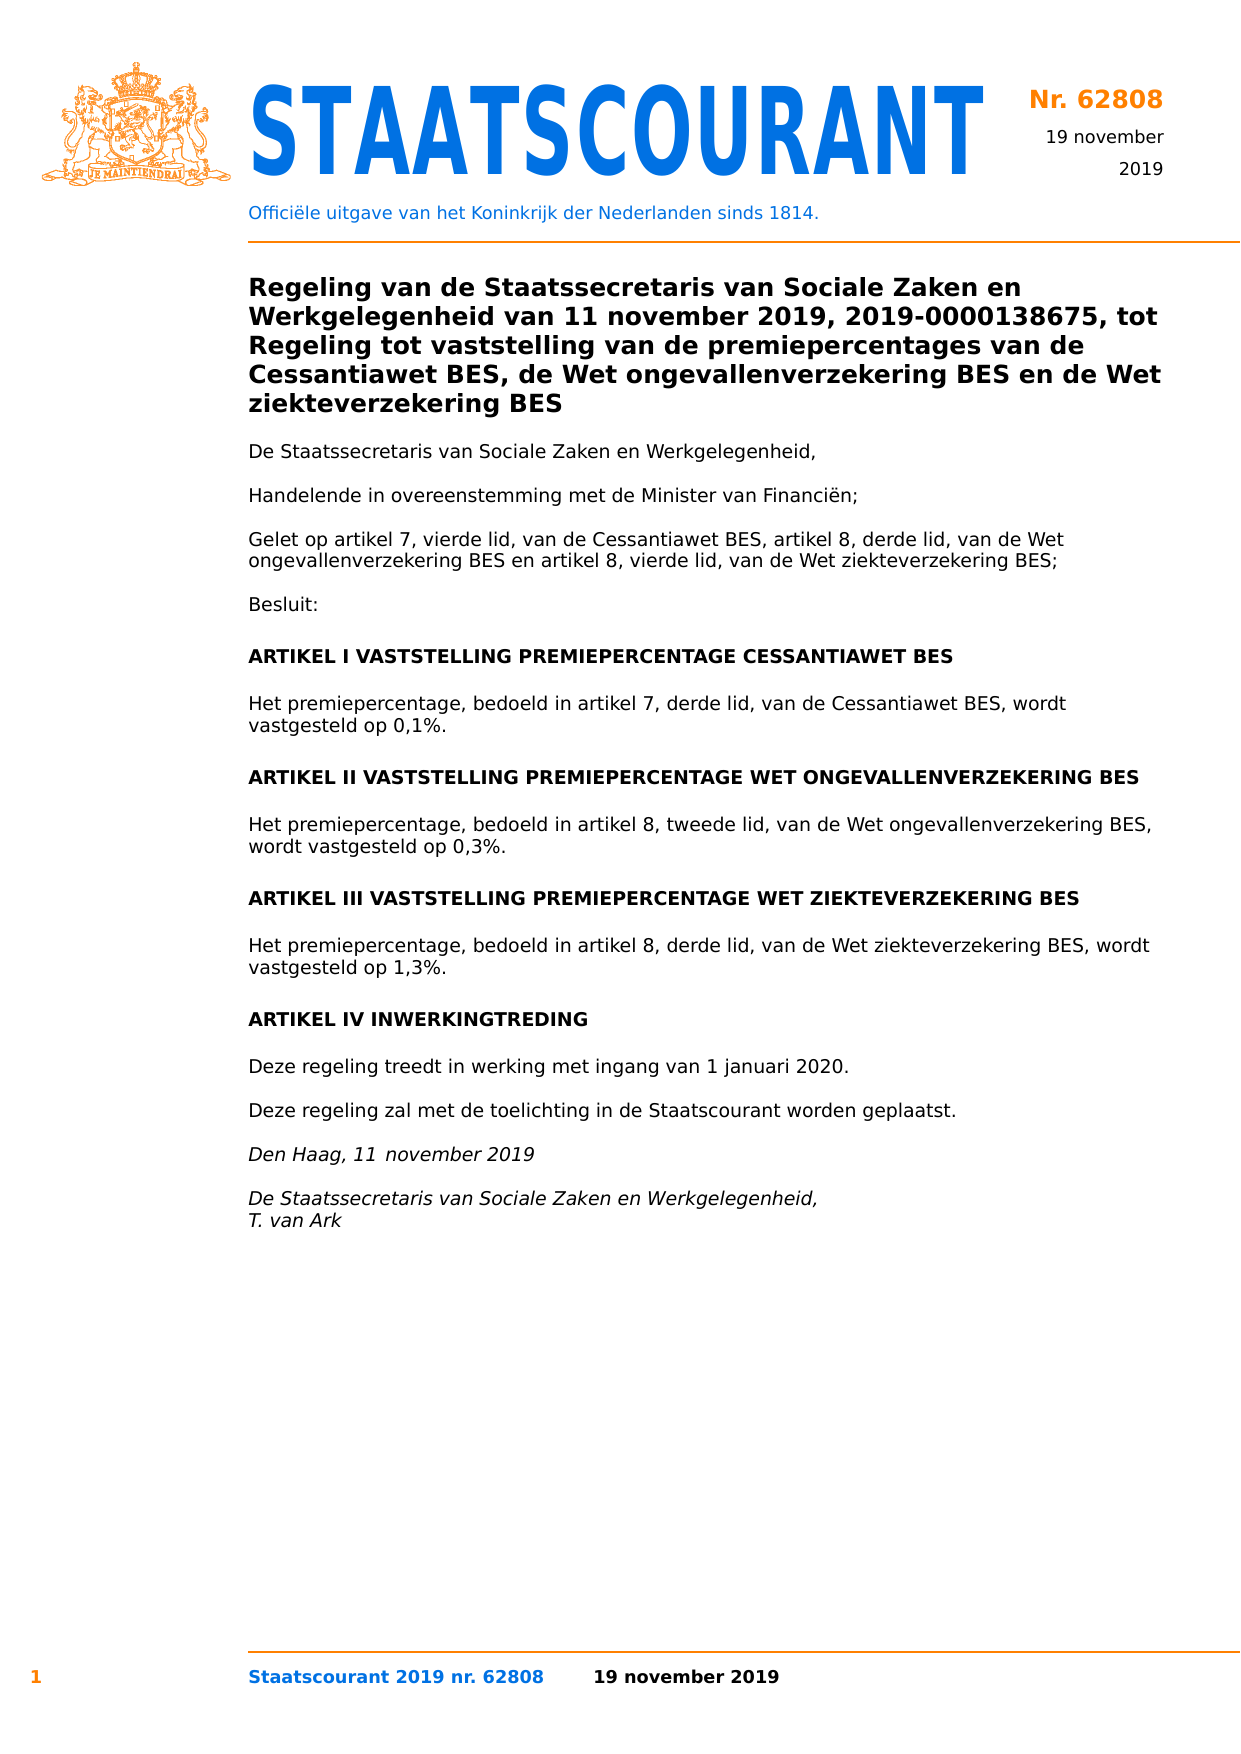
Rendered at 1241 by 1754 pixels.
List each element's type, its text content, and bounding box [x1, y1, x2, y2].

table_header Nr. 62808 [998, 62, 1240, 121]
text Besluit: [248, 594, 1163, 616]
text Deze regeling treedt in werking met ingang van 1 januari 2020. [248, 1056, 1163, 1078]
table_header STAATSCOURANT [248, 62, 998, 203]
text De Staatssecretaris van Sociale Zaken en Werkgelegenheid, T. van Ark [248, 1188, 1163, 1232]
text Het premiepercentage, bedoeld in artikel 7, derde lid, van de Cessantiawet BES, wordt vastgesteld op 0,1%. [248, 693, 1163, 737]
subtitle ARTIKEL IV INWERKINGTREDING [248, 1009, 1163, 1031]
subtitle ARTIKEL I VASTSTELLING PREMIEPERCENTAGE CESSANTIAWET BES [248, 646, 1163, 668]
table_cell 2019 [998, 153, 1240, 203]
table_cell Officiële uitgave van het Koninkrijk der Nederlanden sinds 1814. [248, 203, 1240, 241]
subtitle Regeling van de Staatssecretaris van Sociale Zaken en Werkgelegenheid van 11 november 2019, 2019-0000138675, tot Regeling tot vaststelling van de premiepercentages van de Cessantiawet BES, de Wet ongevallenverzekering BES en de Wet ziekteverzekering BES [248, 273, 1163, 419]
table_header [25, 62, 248, 241]
text De Staatssecretaris van Sociale Zaken en Werkgelegenheid, [248, 441, 1163, 463]
picture [41, 62, 231, 186]
subtitle ARTIKEL II VASTSTELLING PREMIEPERCENTAGE WET ONGEVALLENVERZEKERING BES [248, 767, 1163, 789]
text Gelet op artikel 7, vierde lid, van de Cessantiawet BES, artikel 8, derde lid, van de Wet ongevallenverzekering BES en artikel 8, vierde lid, van de Wet ziekteverzekering BES; [248, 528, 1163, 572]
text Deze regeling zal met de toelichting in de Staatscourant worden geplaatst. [248, 1100, 1163, 1122]
text Den Haag, 11 november 2019 [248, 1144, 1163, 1166]
text Het premiepercentage, bedoeld in artikel 8, derde lid, van de Wet ziekteverzekering BES, wordt vastgesteld op 1,3%. [248, 935, 1163, 979]
table_cell 19 november [998, 121, 1240, 153]
text Het premiepercentage, bedoeld in artikel 8, tweede lid, van de Wet ongevallenverzekering BES, wordt vastgesteld op 0,3%. [248, 814, 1163, 858]
text Handelende in overeenstemming met de Minister van Financiën; [248, 484, 1163, 507]
subtitle ARTIKEL III VASTSTELLING PREMIEPERCENTAGE WET ZIEKTEVERZEKERING BES [248, 888, 1163, 910]
